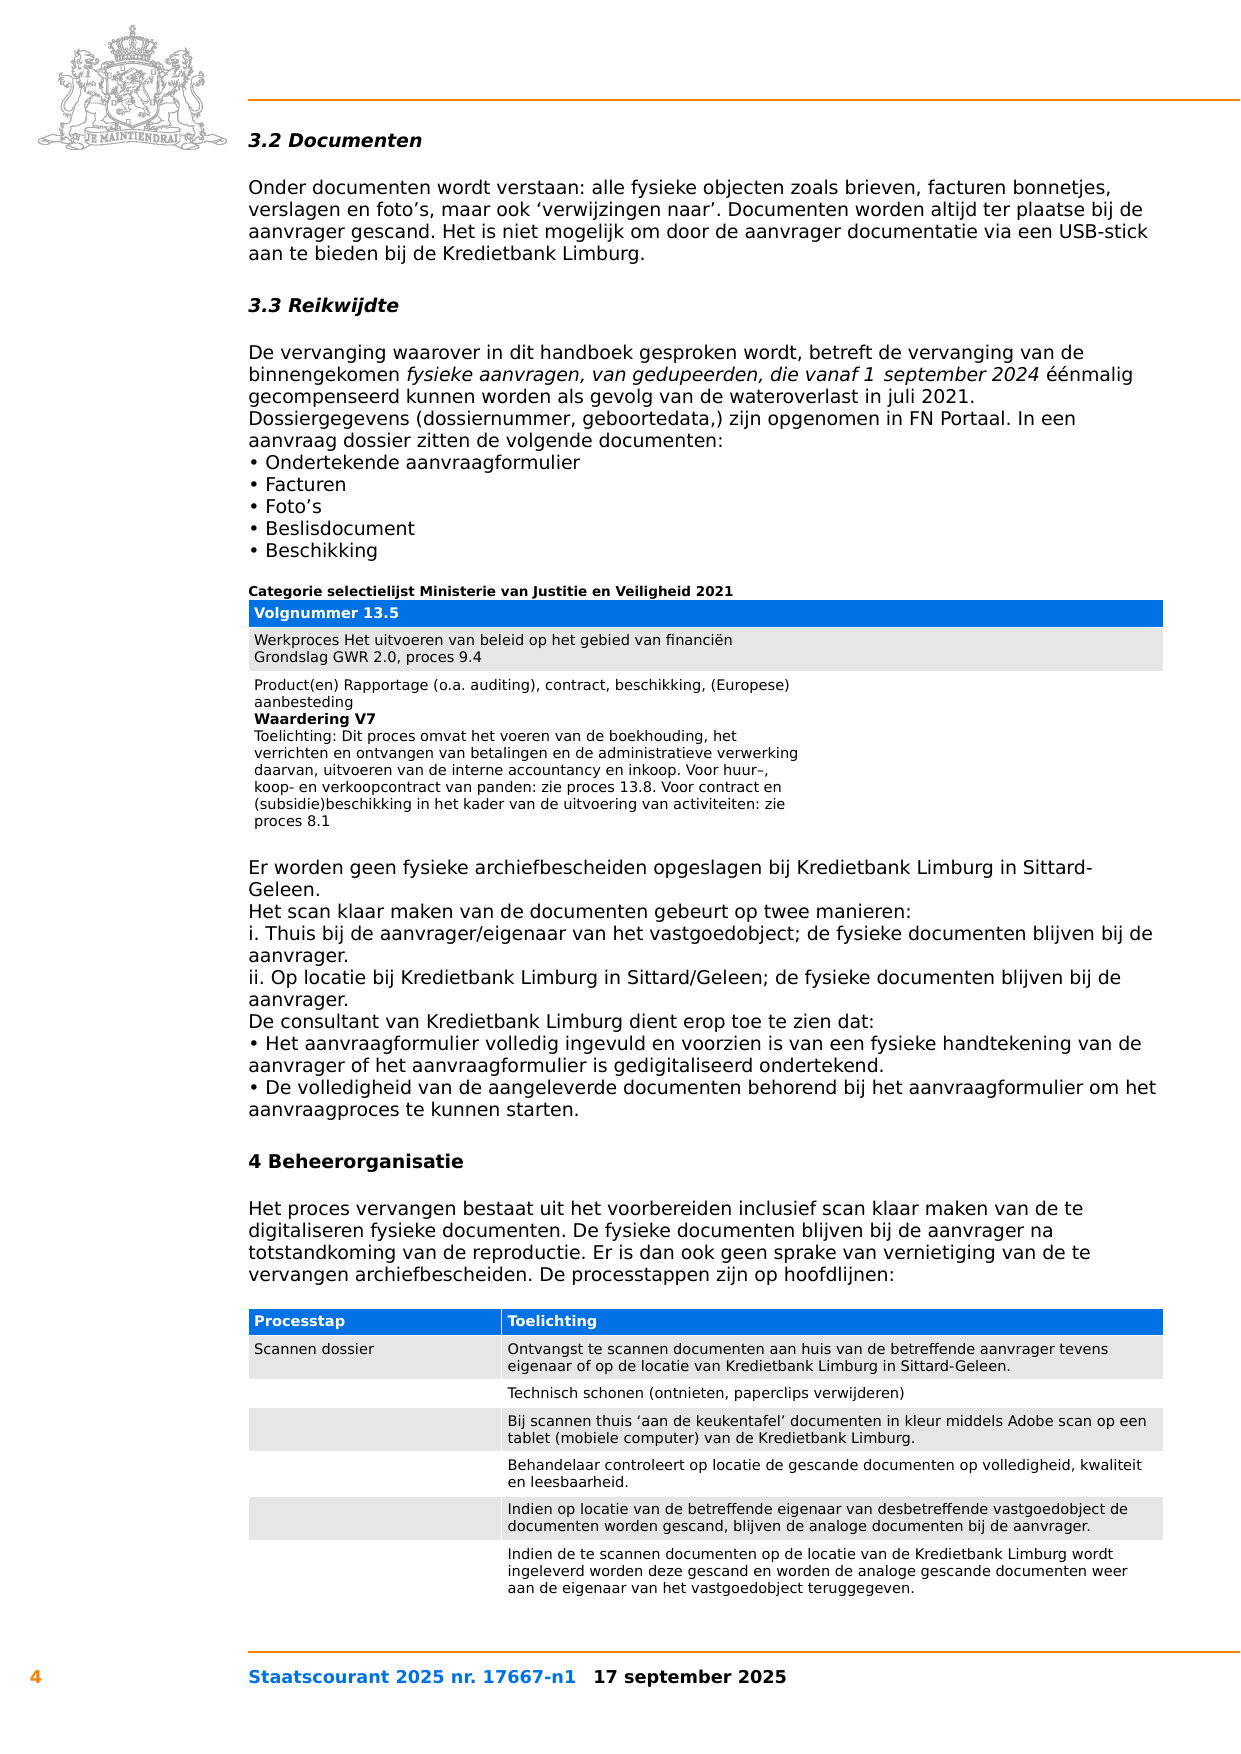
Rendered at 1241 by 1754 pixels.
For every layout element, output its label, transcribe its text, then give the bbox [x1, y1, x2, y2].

table_cell [249, 1408, 501, 1451]
table_header Toelichting [502, 1309, 1163, 1335]
table_cell Technisch schonen (ontnieten, paperclips verwijderen) [502, 1380, 1163, 1407]
text i. Thuis bij de aanvrager/eigenaar van het vastgoedobject; de fysieke documenten blijven bij de aanvrager. [248, 923, 1163, 967]
text • Beschikking [248, 539, 1163, 562]
text Er worden geen fysieke archiefbescheiden opgeslagen bij Kredietbank Limburg in Sittard-Geleen. [248, 857, 1163, 901]
text • Het aanvraagformulier volledig ingevuld en voorzien is van een fysieke handtekening van de aanvrager of het aanvraagformulier is gedigitaliseerd ondertekend. [248, 1033, 1163, 1077]
text • Ondertekende aanvraagformulier [248, 452, 1163, 474]
text • De volledigheid van de aangeleverde documenten behorend bij het aanvraagformulier om het aanvraagproces te kunnen starten. [248, 1077, 1163, 1121]
text ii. Op locatie bij Kredietbank Limburg in Sittard/Geleen; de fysieke documenten blijven bij de aanvrager. [248, 967, 1163, 1011]
text De consultant van Kredietbank Limburg dient erop toe te zien dat: [248, 1011, 1163, 1033]
text • Beslisdocument [248, 518, 1163, 539]
table_header Processtap [249, 1309, 501, 1335]
table_cell Scannen dossier [249, 1336, 501, 1379]
table_cell Behandelaar controleert op locatie de gescande documenten op volledigheid, kwaliteit en leesbaarheid. [502, 1452, 1163, 1496]
subtitle 3.2 Documenten [248, 130, 1163, 152]
subtitle 3.3 Reikwijdte [248, 295, 1163, 317]
text Dossiergegevens (dossiernummer, geboortedata,) zijn opgenomen in FN Portaal. In een aanvraag dossier zitten de volgende documenten: [248, 408, 1163, 452]
table_cell [249, 1497, 501, 1540]
picture [38, 25, 227, 150]
text Onder documenten wordt verstaan: alle fysieke objecten zoals brieven, facturen bonnetjes, verslagen en foto’s, maar ook ‘verwijzingen naar’. Documenten worden altijd ter plaatse bij de aanvrager gescand. Het is niet mogelijk om door de aanvrager documentatie via een USB-stick aan te bieden bij de Kredietbank Limburg. [248, 177, 1163, 265]
table_cell [249, 1380, 501, 1407]
table_cell Indien de te scannen documenten op de locatie van de Kredietbank Limburg wordt ingeleverd worden deze gescand en worden de analoge gescande documenten weer aan de eigenaar van het vastgoedobject teruggegeven. [502, 1541, 1163, 1601]
table_cell Werkproces Het uitvoeren van beleid op het gebied van financiën Grondslag GWR 2.0, proces 9.4 [249, 628, 1163, 671]
table_cell [249, 1452, 501, 1496]
text Het proces vervangen bestaat uit het voorbereiden inclusief scan klaar maken van de te digitaliseren fysieke documenten. De fysieke documenten blijven bij de aanvrager na totstandkoming van de reproductie. Er is dan ook geen sprake van vernietiging van de te vervangen archiefbescheiden. De processtappen zijn op hoofdlijnen: [248, 1198, 1163, 1286]
subtitle 4 Beheerorganisatie [248, 1151, 1163, 1173]
table_cell Bij scannen thuis ‘aan de keukentafel’ documenten in kleur middels Adobe scan op een tablet (mobiele computer) van de Kredietbank Limburg. [502, 1408, 1163, 1451]
text Het scan klaar maken van de documenten gebeurt op twee manieren: [248, 901, 1163, 923]
table_cell Volgnummer 13.5 [249, 600, 1163, 627]
table_cell [249, 1541, 501, 1601]
text • Facturen [248, 474, 1163, 496]
text De vervanging waarover in dit handboek gesproken wordt, betreft de vervanging van de binnengekomen fysieke aanvragen, van gedupeerden, die vanaf 1 september 2024 éénmalig gecompenseerd kunnen worden als gevolg van de wateroverlast in juli 2021. [248, 342, 1163, 408]
table_cell Ontvangst te scannen documenten aan huis van de betreffende aanvrager tevens eigenaar of op de locatie van Kredietbank Limburg in Sittard-Geleen. [502, 1336, 1163, 1379]
table_header Categorie selectielijst Ministerie van Justitie en Veiligheid 2021 [248, 584, 1163, 599]
table_cell Product(en) Rapportage (o.a. auditing), contract, beschikking, (Europese) aanbesteding Waardering V7 Toelichting: Dit proces omvat het voeren van de boekhouding, het verrichten en ontvangen van betalingen en de administratieve verwerking daarvan, uitvoeren van de interne accountancy en inkoop. Voor huur–, koop- en verkoopcontract van panden: zie proces 13.8. Voor contract en (subsidie)beschikking in het kader van de uitvoering van activiteiten: zie proces 8.1 [249, 672, 1163, 834]
table_cell Indien op locatie van de betreffende eigenaar van desbetreffende vastgoedobject de documenten worden gescand, blijven de analoge documenten bij de aanvrager. [502, 1497, 1163, 1540]
text • Foto’s [248, 496, 1163, 518]
